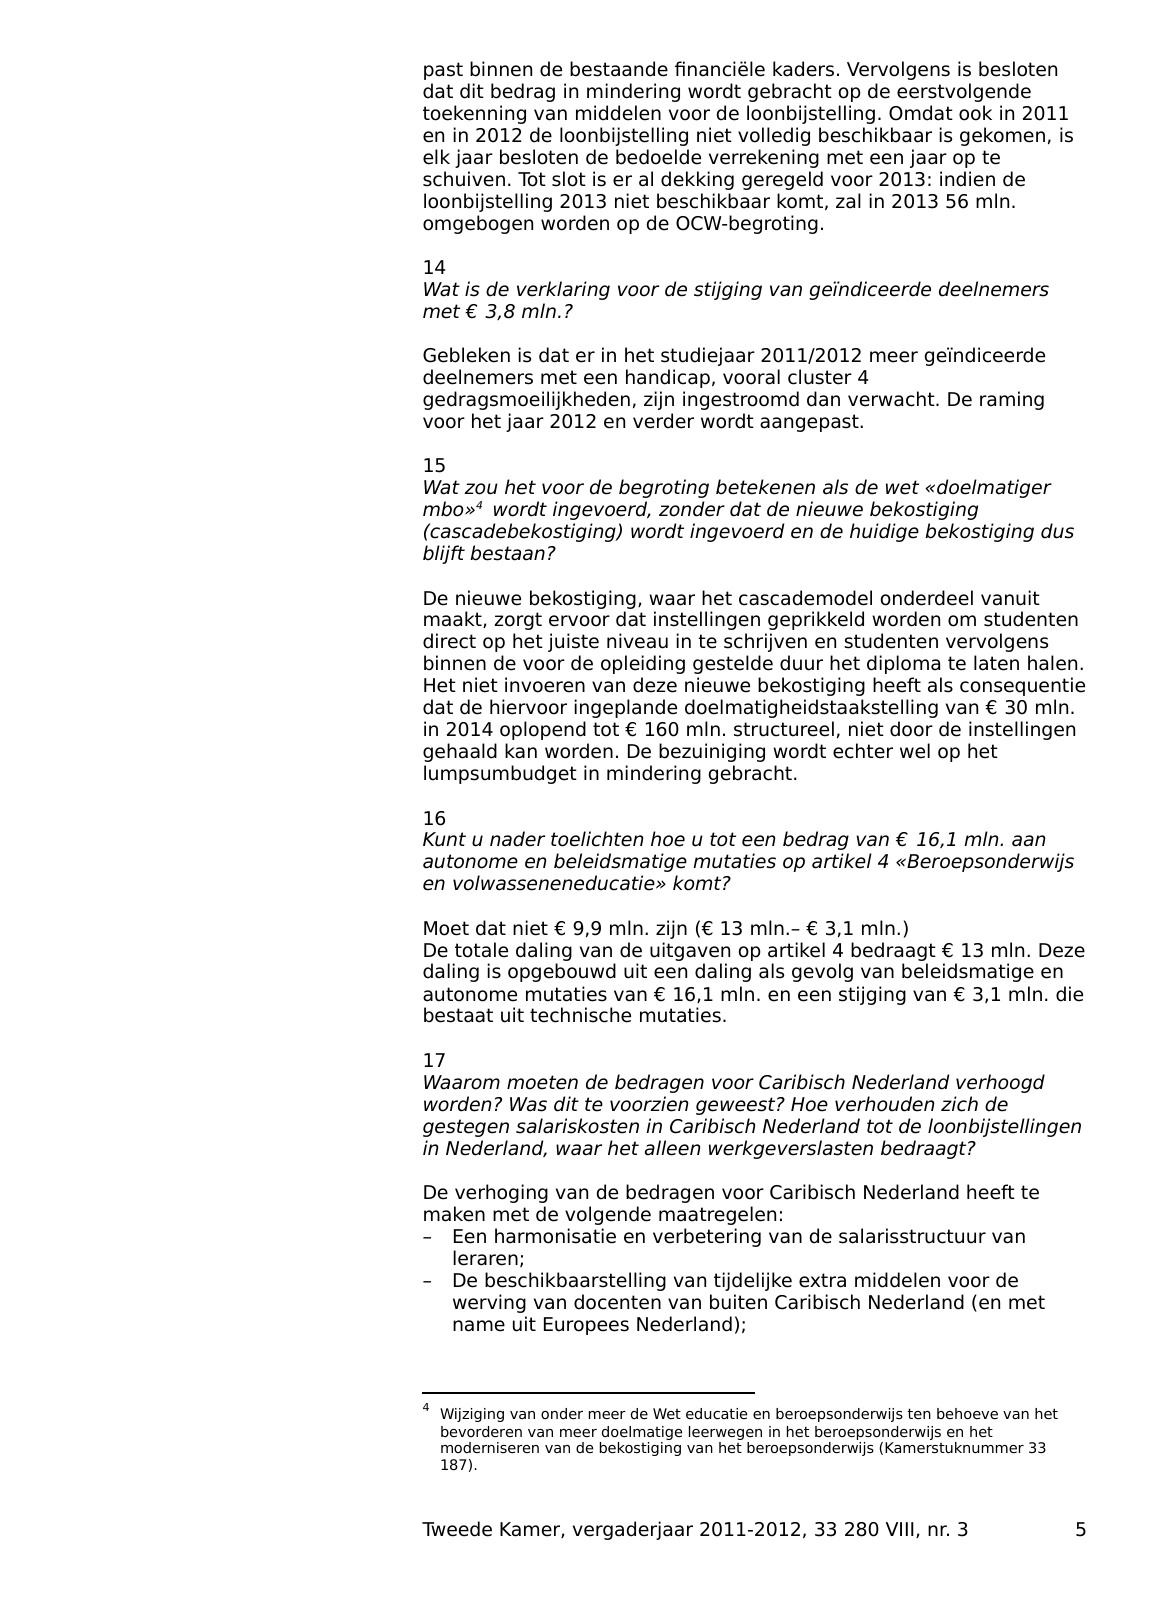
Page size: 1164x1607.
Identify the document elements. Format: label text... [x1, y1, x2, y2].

text – De beschikbaarstelling van tijdelijke extra middelen voor de werving van docenten van buiten Caribisch Nederland (en met name uit Europees Nederland); [422, 1269, 1087, 1336]
text past binnen de bestaande financiële kaders. Vervolgens is besloten dat dit bedrag in mindering wordt gebracht op de eerstvolgende toekenning van middelen voor de loonbijstelling. Omdat ook in 2011 en in 2012 de loonbijstelling niet volledig beschikbaar is gekomen, is elk jaar besloten de bedoelde verrekening met een jaar op te schuiven. Tot slot is er al dekking geregeld voor 2013: indien de loonbijstelling 2013 niet beschikbaar komt, zal in 2013 56 mln. omgebogen worden op de OCW-begroting. [422, 59, 1087, 235]
text De nieuwe bekostiging, waar het cascademodel onderdeel vanuit maakt, zorgt ervoor dat instellingen geprikkeld worden om studenten direct op het juiste niveau in te schrijven en studenten vervolgens binnen de voor de opleiding gestelde duur het diploma te laten halen. Het niet invoeren van deze nieuwe bekostiging heeft als consequentie dat de hiervoor ingeplande doelmatigheidstaakstelling van € 30 mln. in 2014 oplopend tot € 160 mln. structureel, niet door de instellingen gehaald kan worden. De bezuiniging wordt echter wel op het lumpsumbudget in mindering gebracht. [422, 587, 1087, 785]
text 14 [422, 257, 1087, 279]
text Waarom moeten de bedragen voor Caribisch Nederland verhoogd worden? Was dit te voorzien geweest? Hoe verhouden zich de gestegen salariskosten in Caribisch Nederland tot de loonbijstellingen in Nederland, waar het alleen werkgeverslasten bedraagt? [422, 1072, 1087, 1159]
text 16 [422, 807, 1087, 829]
text 17 [422, 1049, 1087, 1072]
text Wat zou het voor de begroting betekenen als de wet «doelmatiger mbo» wordt ingevoerd, zonder dat de nieuwe bekostiging (cascadebekostiging) wordt ingevoerd en de huidige bekostiging dus blijft bestaan? [422, 477, 1087, 565]
text Gebleken is dat er in het studiejaar 2011/2012 meer geïndiceerde deelnemers met een handicap, vooral cluster 4 gedragsmoeilijkheden, zijn ingestroomd dan verwacht. De raming voor het jaar 2012 en verder wordt aangepast. [422, 345, 1087, 433]
text Wat is de verklaring voor de stijging van geïndiceerde deelnemers met € 3,8 mln.? [422, 279, 1087, 323]
text Moet dat niet € 9,9 mln. zijn (€ 13 mln.– € 3,1 mln.) [422, 917, 1087, 939]
text – Een harmonisatie en verbetering van de salarisstructuur van leraren; [422, 1226, 1087, 1269]
text De totale daling van de uitgaven op artikel 4 bedraagt € 13 mln. Deze daling is opgebouwd uit een daling als gevolg van beleidsmatige en autonome mutaties van € 16,1 mln. en een stijging van € 3,1 mln. die bestaat uit technische mutaties. [422, 939, 1087, 1027]
text De verhoging van de bedragen voor Caribisch Nederland heeft te maken met de volgende maatregelen: [422, 1182, 1087, 1226]
text Kunt u nader toelichten hoe u tot een bedrag van € 16,1 mln. aan autonome en beleidsmatige mutaties op artikel 4 «Beroepsonderwijs en volwasseneneducatie» komt? [422, 829, 1087, 895]
text 15 [422, 455, 1087, 477]
text Wijziging van onder meer de Wet educatie en beroepsonderwijs ten behoeve van het bevorderen van meer doelmatige leerwegen in het beroepsonderwijs en het moderniseren van de bekostiging van het beroepsonderwijs (Kamerstuknummer 33 187). [422, 1402, 1087, 1474]
